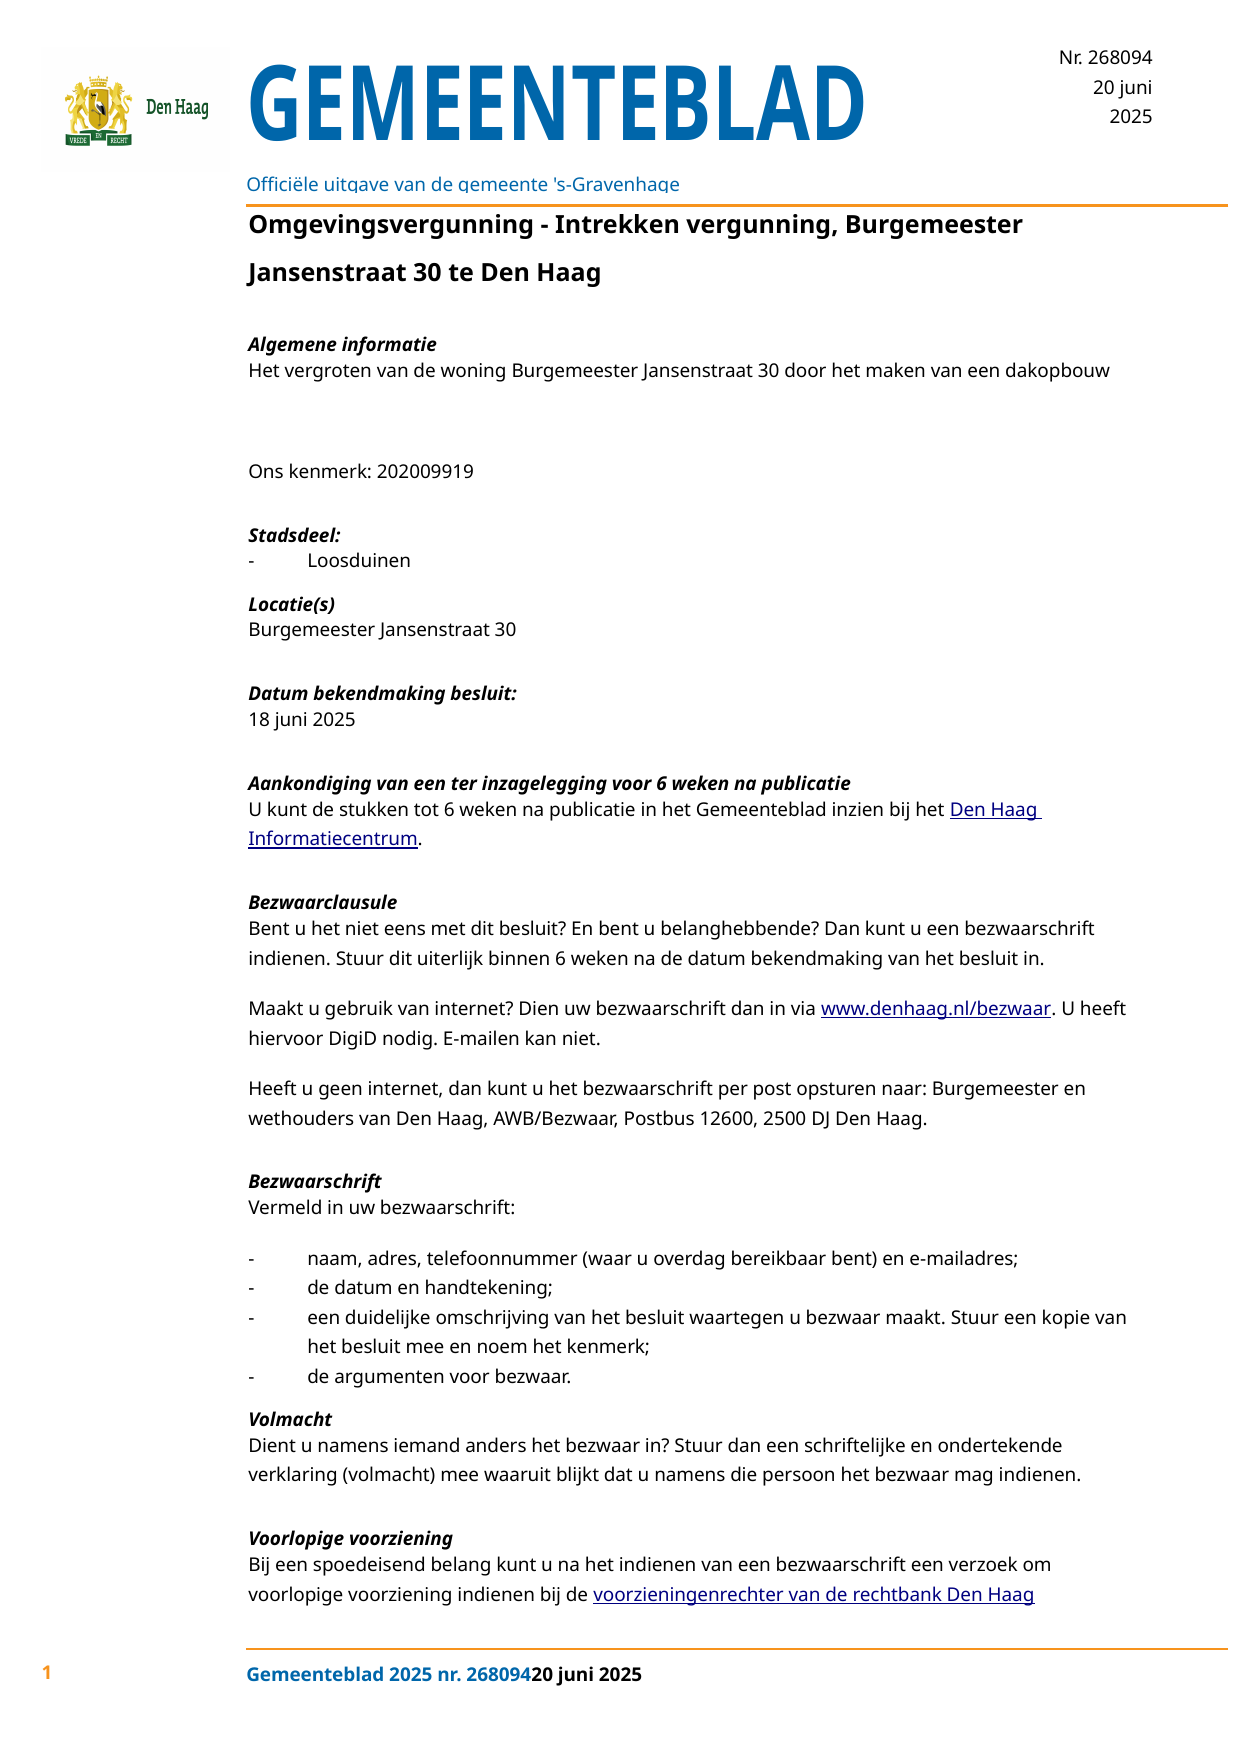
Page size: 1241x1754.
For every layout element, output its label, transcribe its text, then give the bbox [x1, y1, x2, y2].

text Volmacht [248, 1406, 1152, 1432]
list naam, adres, telefoonnummer (waar u overdag bereikbaar bent) en e-mailadres; [248, 1245, 1152, 1271]
list Loosduinen [248, 548, 1152, 573]
text Voorlopige voorziening [248, 1526, 1152, 1551]
text Vermeld in uw bezwaarschrift: [248, 1194, 1152, 1220]
text Bij een spoedeisend belang kunt u na het indienen van een bezwaarschrift een verzoek om voorlopige voorziening indienen bij de voorzieningenrechter van de rechtbank Den Haag [248, 1551, 1152, 1607]
text Maakt u gebruik van internet? Dien uw bezwaarschrift dan in via www.denhaag.nl/bezwaar. U heeft hiervoor DigiD nodig. E-mailen kan niet. [248, 995, 1152, 1051]
text U kunt de stukken tot 6 weken na publicatie in het Gemeenteblad inzien bij het Den Haag Informatiecentrum. [248, 796, 1152, 851]
text Datum bekendmaking besluit: [248, 681, 1152, 706]
text Omgevingsvergunning - Intrekken vergunning, Burgemeester Jansenstraat 30 te Den Haag [248, 207, 1152, 288]
text Het vergroten van de woning Burgemeester Jansenstraat 30 door het maken van een dakopbouw [248, 357, 1152, 383]
text Heeft u geen internet, dan kunt u het bezwaarschrift per post opsturen naar: Burgemeester en wethouders van Den Haag, AWB/Bezwaar, Postbus 12600, 2500 DJ Den Haag. [248, 1075, 1152, 1131]
text Stadsdeel: [248, 522, 1152, 548]
text 18 juni 2025 [248, 706, 1152, 732]
list de datum en handtekening; [248, 1274, 1152, 1300]
text Burgemeester Jansenstraat 30 [248, 617, 1152, 642]
text Dient u namens iemand anders het bezwaar in? Stuur dan een schriftelijke en ondertekende verklaring (volmacht) mee waaruit blijkt dat u namens die persoon het bezwaar mag indienen. [248, 1432, 1152, 1487]
text Ons kenmerk: 202009919 [248, 458, 1152, 484]
text Algemene informatie [248, 331, 1152, 357]
text Bezwaarschrift [248, 1169, 1152, 1194]
text Bezwaarclausule [248, 889, 1152, 915]
text Bent u het niet eens met dit besluit? En bent u belanghebbende? Dan kunt u een bezwaarschrift indienen. Stuur dit uiterlijk binnen 6 weken na de datum bekendmaking van het besluit in. [248, 915, 1152, 971]
picture [41, 47, 231, 172]
list de argumenten voor bezwaar. [248, 1363, 1152, 1389]
text Aankondiging van een ter inzagelegging voor 6 weken na publicatie [248, 770, 1152, 796]
list een duidelijke omschrijving van het besluit waartegen u bezwaar maakt. Stuur een kopie van het besluit mee en noem het kenmerk; [248, 1304, 1152, 1359]
text Locatie(s) [248, 591, 1152, 617]
